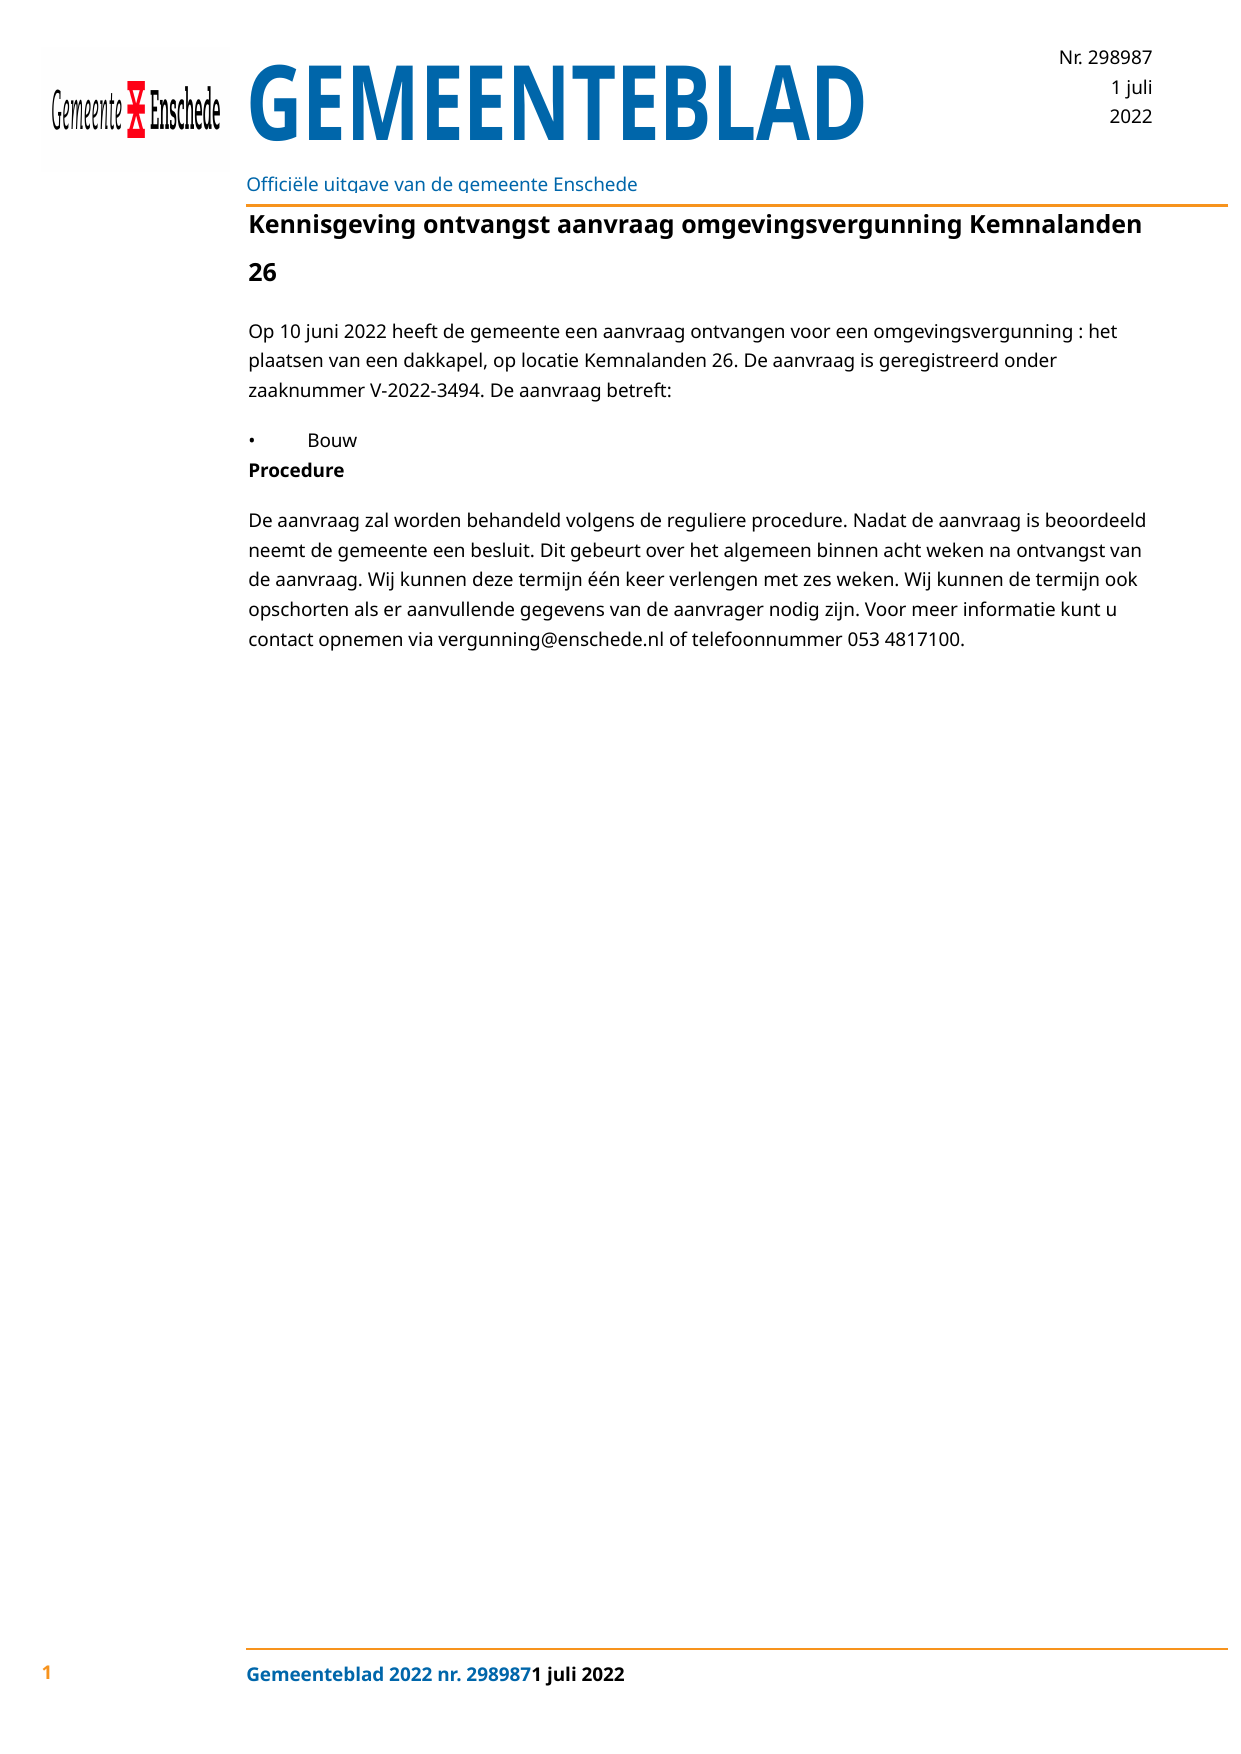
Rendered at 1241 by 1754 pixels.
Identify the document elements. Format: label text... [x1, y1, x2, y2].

text Kennisgeving ontvangst aanvraag omgevingsvergunning Kemnalanden 26 [248, 207, 1152, 288]
list Bouw [248, 427, 1152, 453]
text De aanvraag zal worden behandeld volgens de reguliere procedure. Nadat de aanvraag is beoordeeld neemt de gemeente een besluit. Dit gebeurt over het algemeen binnen acht weken na ontvangst van de aanvraag. Wij kunnen deze termijn één keer verlengen met zes weken. Wij kunnen de termijn ook opschorten als er aanvullende gegevens van de aanvrager nodig zijn. Voor meer informatie kunt u contact opnemen via vergunning@enschede.nl of telefoonnummer 053 4817100. [248, 507, 1152, 652]
text Op 10 juni 2022 heeft de gemeente een aanvraag ontvangen voor een omgevingsvergunning : het plaatsen van een dakkapel, op locatie Kemnalanden 26. De aanvraag is geregistreerd onder zaaknummer V-2022-3494. De aanvraag betreft: [248, 318, 1152, 403]
text Procedure [248, 457, 1152, 483]
picture [41, 47, 231, 172]
